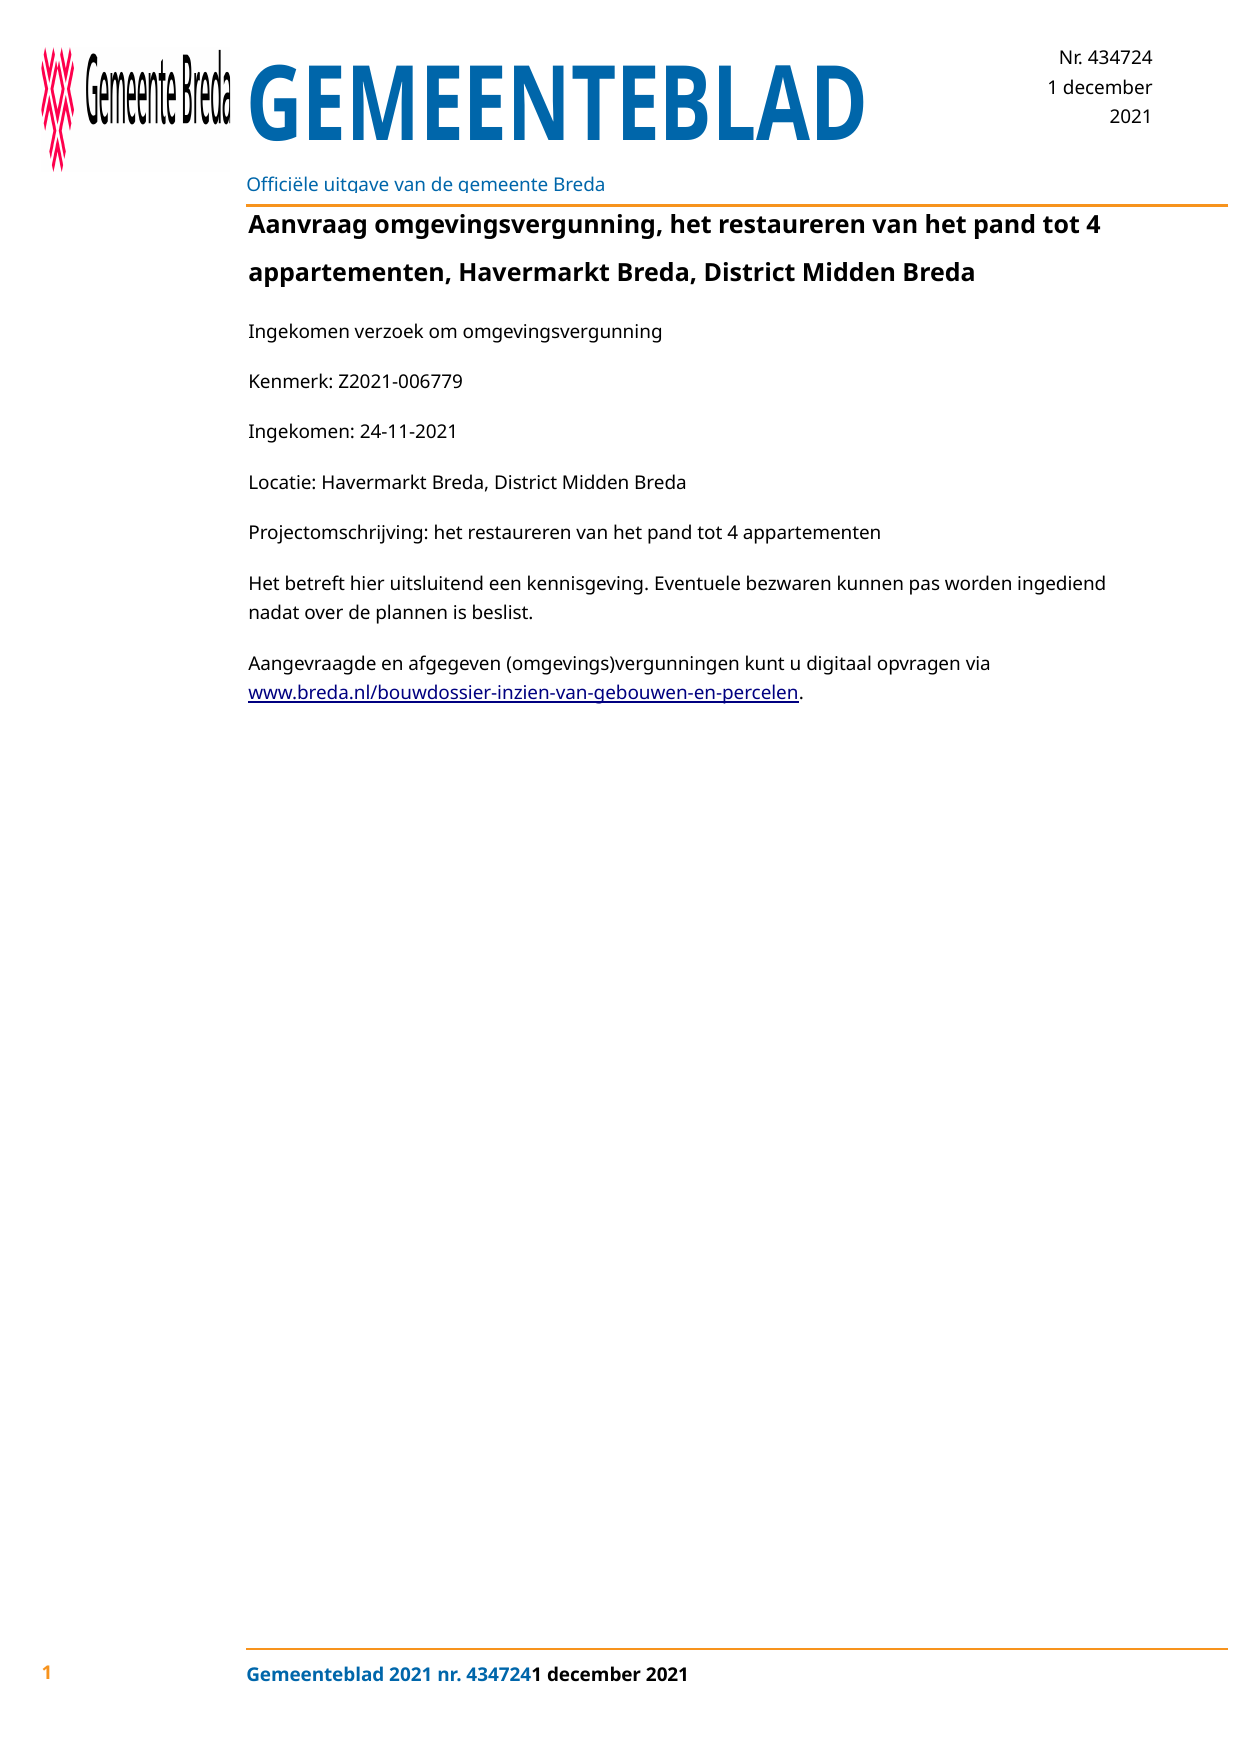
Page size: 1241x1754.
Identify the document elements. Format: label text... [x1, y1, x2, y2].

text Het betreft hier uitsluitend een kennisgeving. Eventuele bezwaren kunnen pas worden ingediend nadat over de plannen is beslist. [248, 570, 1152, 625]
text Locatie: Havermarkt Breda, District Midden Breda [248, 469, 1152, 495]
text Ingekomen verzoek om omgevingsvergunning [248, 318, 1152, 344]
text Projectomschrijving: het restaureren van het pand tot 4 appartementen [248, 519, 1152, 545]
text Aanvraag omgevingsvergunning, het restaureren van het pand tot 4 appartementen, Havermarkt Breda, District Midden Breda [248, 207, 1152, 288]
text Ingekomen: 24-11-2021 [248, 419, 1152, 444]
picture [41, 47, 231, 172]
text Kenmerk: Z2021-006779 [248, 368, 1152, 394]
text Aangevraagde en afgegeven (omgevings)vergunningen kunt u digitaal opvragen via www.breda.nl/bouwdossier-inzien-van-gebouwen-en-percelen. [248, 650, 1152, 705]
